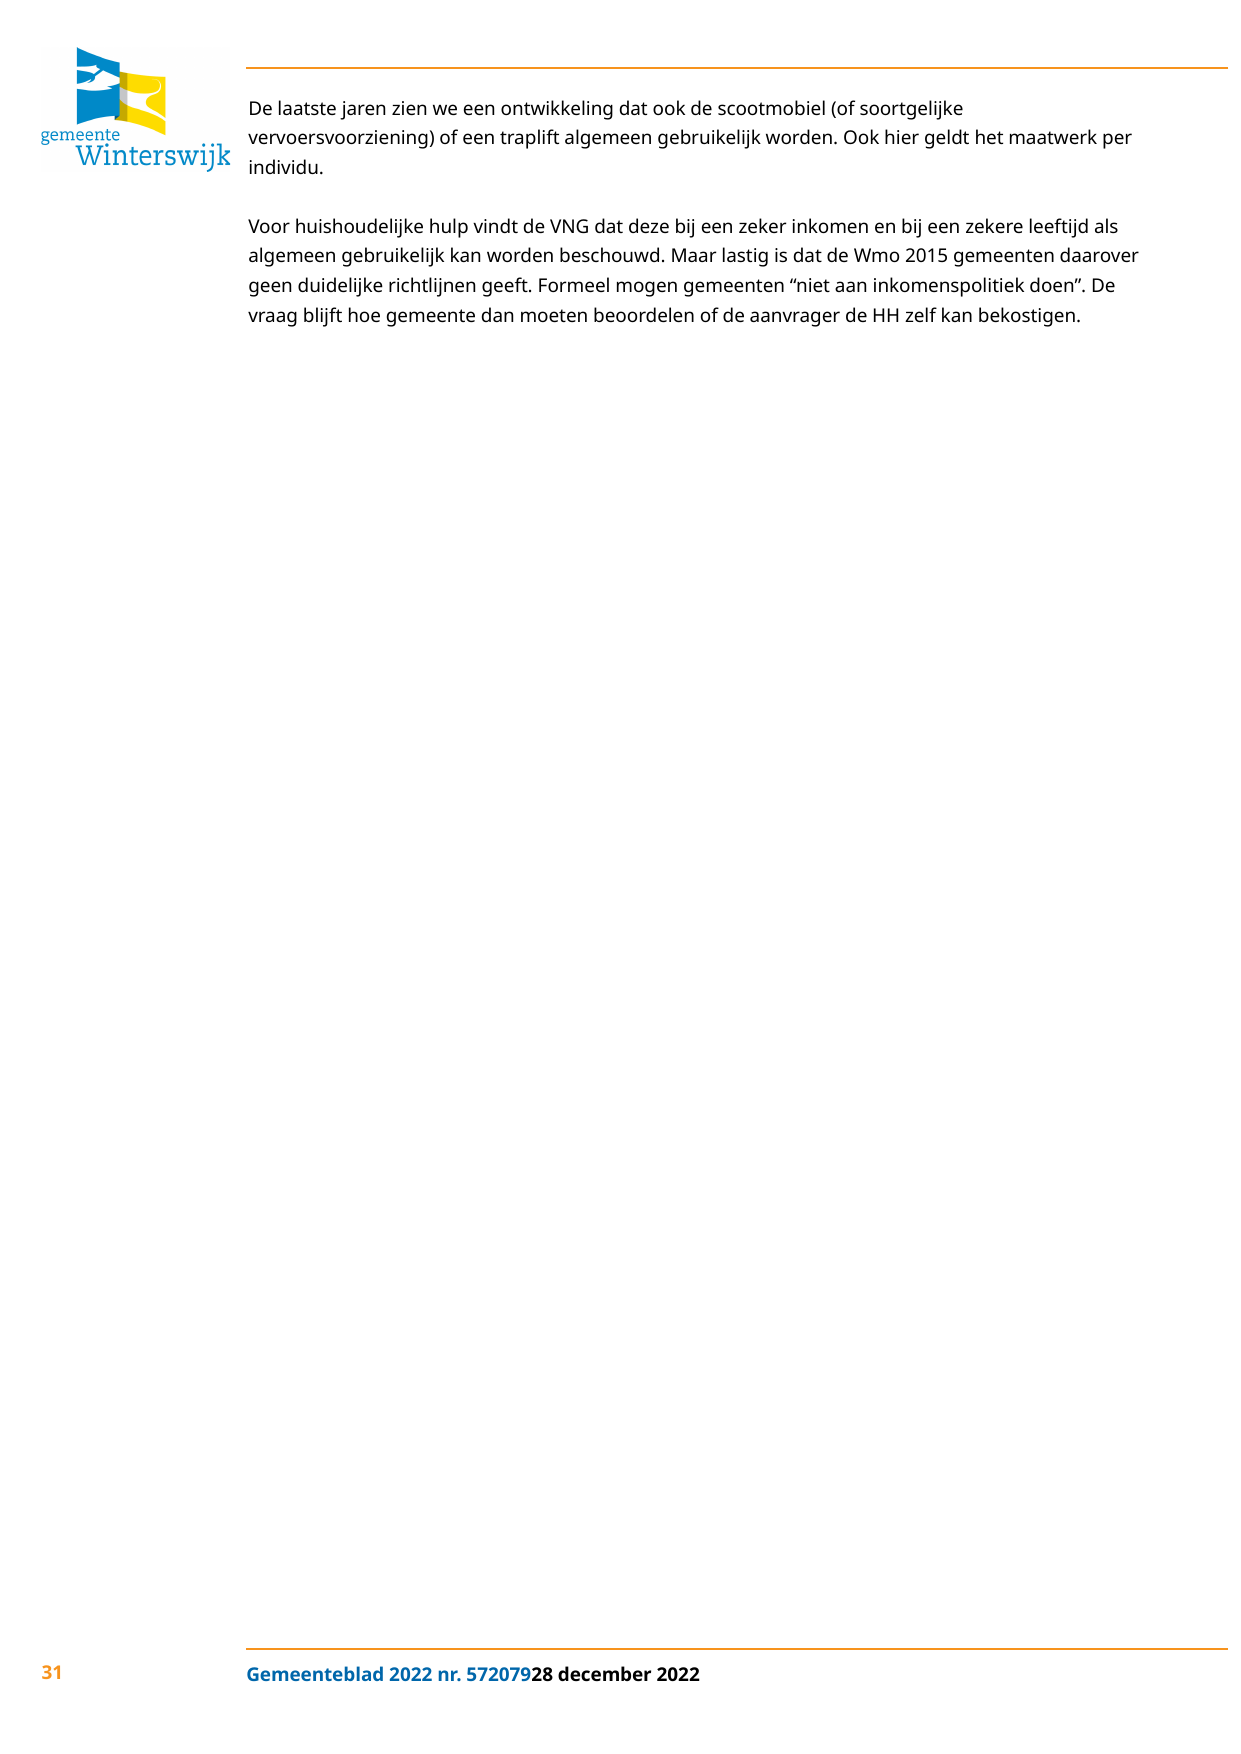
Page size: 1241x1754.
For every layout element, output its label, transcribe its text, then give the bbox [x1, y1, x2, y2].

text Voor huishoudelijke hulp vindt de VNG dat deze bij een zeker inkomen en bij een zekere leeftijd als algemeen gebruikelijk kan worden beschouwd. Maar lastig is dat de Wmo 2015 gemeenten daarover geen duidelijke richtlijnen geeft. Formeel mogen gemeenten “niet aan inkomenspolitiek doen”. De vraag blijft hoe gemeente dan moeten beoordelen of de aanvrager de HH zelf kan bekostigen. [248, 213, 1152, 328]
picture [225, 153, 231, 162]
text De laatste jaren zien we een ontwikkeling dat ook de scootmobiel (of soortgelijke vervoersvoorziening) of een traplift algemeen gebruikelijk worden. Ook hier geldt het maatwerk per individu. [248, 95, 1152, 180]
picture [41, 47, 231, 172]
